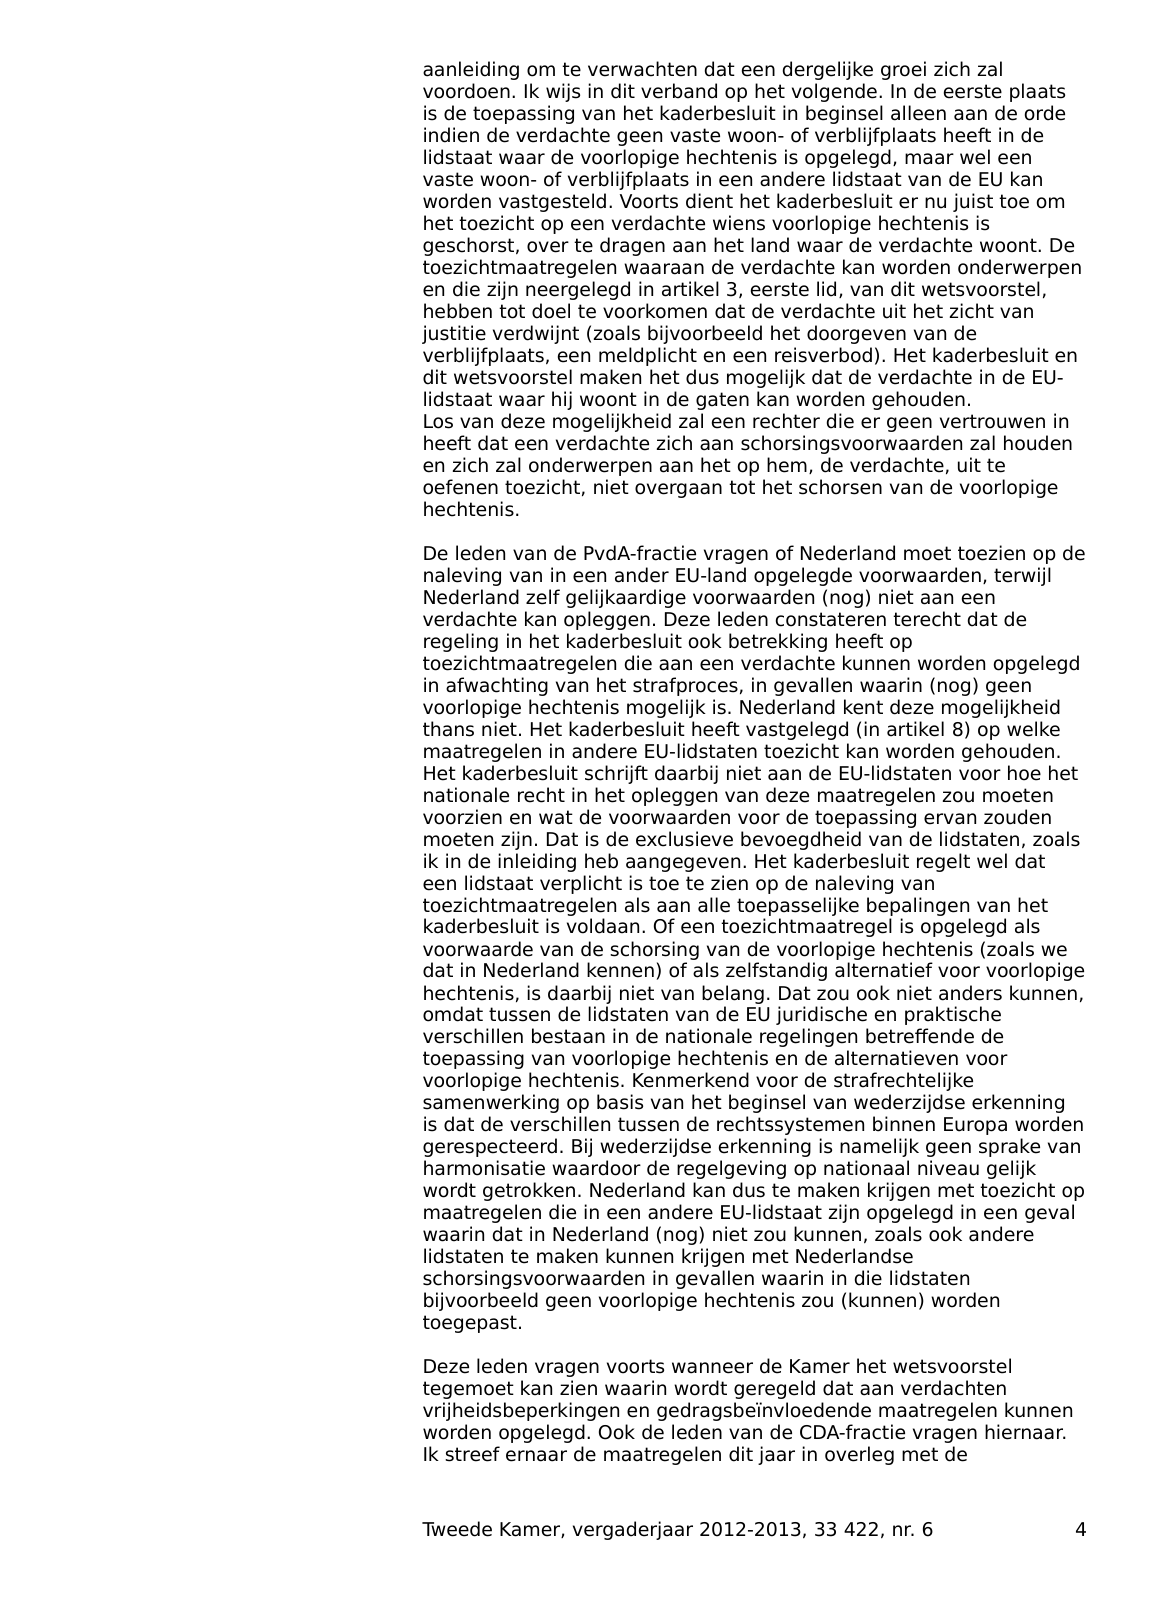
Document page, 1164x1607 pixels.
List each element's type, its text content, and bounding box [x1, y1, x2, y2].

text Los van deze mogelijkheid zal een rechter die er geen vertrouwen in heeft dat een verdachte zich aan schorsingsvoorwaarden zal houden en zich zal onderwerpen aan het op hem, de verdachte, uit te oefenen toezicht, niet overgaan tot het schorsen van de voorlopige hechtenis. [422, 411, 1087, 521]
text aanleiding om te verwachten dat een dergelijke groei zich zal voordoen. Ik wijs in dit verband op het volgende. In de eerste plaats is de toepassing van het kaderbesluit in beginsel alleen aan de orde indien de verdachte geen vaste woon- of verblijfplaats heeft in de lidstaat waar de voorlopige hechtenis is opgelegd, maar wel een vaste woon- of verblijfplaats in een andere lidstaat van de EU kan worden vastgesteld. Voorts dient het kaderbesluit er nu juist toe om het toezicht op een verdachte wiens voorlopige hechtenis is geschorst, over te dragen aan het land waar de verdachte woont. De toezichtmaatregelen waaraan de verdachte kan worden onderwerpen en die zijn neergelegd in artikel 3, eerste lid, van dit wetsvoorstel, hebben tot doel te voorkomen dat de verdachte uit het zicht van justitie verdwijnt (zoals bijvoorbeeld het doorgeven van de verblijfplaats, een meldplicht en een reisverbod). Het kaderbesluit en dit wetsvoorstel maken het dus mogelijk dat de verdachte in de EU-lidstaat waar hij woont in de gaten kan worden gehouden. [422, 59, 1087, 411]
text Deze leden vragen voorts wanneer de Kamer het wetsvoorstel tegemoet kan zien waarin wordt geregeld dat aan verdachten vrijheidsbeperkingen en gedragsbeïnvloedende maatregelen kunnen worden opgelegd. Ook de leden van de CDA-fractie vragen hiernaar. Ik streef ernaar de maatregelen dit jaar in overleg met de [422, 1356, 1087, 1466]
text De leden van de PvdA-fractie vragen of Nederland moet toezien op de naleving van in een ander EU-land opgelegde voorwaarden, terwijl Nederland zelf gelijkaardige voorwaarden (nog) niet aan een verdachte kan opleggen. Deze leden constateren terecht dat de regeling in het kaderbesluit ook betrekking heeft op toezichtmaatregelen die aan een verdachte kunnen worden opgelegd in afwachting van het strafproces, in gevallen waarin (nog) geen voorlopige hechtenis mogelijk is. Nederland kent deze mogelijkheid thans niet. Het kaderbesluit heeft vastgelegd (in artikel 8) op welke maatregelen in andere EU-lidstaten toezicht kan worden gehouden. Het kaderbesluit schrijft daarbij niet aan de EU-lidstaten voor hoe het nationale recht in het opleggen van deze maatregelen zou moeten voorzien en wat de voorwaarden voor de toepassing ervan zouden moeten zijn. Dat is de exclusieve bevoegdheid van de lidstaten, zoals ik in de inleiding heb aangegeven. Het kaderbesluit regelt wel dat een lidstaat verplicht is toe te zien op de naleving van toezichtmaatregelen als aan alle toepasselijke bepalingen van het kaderbesluit is voldaan. Of een toezichtmaatregel is opgelegd als voorwaarde van de schorsing van de voorlopige hechtenis (zoals we dat in Nederland kennen) of als zelfstandig alternatief voor voorlopige hechtenis, is daarbij niet van belang. Dat zou ook niet anders kunnen, omdat tussen de lidstaten van de EU juridische en praktische verschillen bestaan in de nationale regelingen betreffende de toepassing van voorlopige hechtenis en de alternatieven voor voorlopige hechtenis. Kenmerkend voor de strafrechtelijke samenwerking op basis van het beginsel van wederzijdse erkenning is dat de verschillen tussen de rechtssystemen binnen Europa worden gerespecteerd. Bij wederzijdse erkenning is namelijk geen sprake van harmonisatie waardoor de regelgeving op nationaal niveau gelijk wordt getrokken. Nederland kan dus te maken krijgen met toezicht op maatregelen die in een andere EU-lidstaat zijn opgelegd in een geval waarin dat in Nederland (nog) niet zou kunnen, zoals ook andere lidstaten te maken kunnen krijgen met Nederlandse schorsingsvoorwaarden in gevallen waarin in die lidstaten bijvoorbeeld geen voorlopige hechtenis zou (kunnen) worden toegepast. [422, 543, 1087, 1334]
